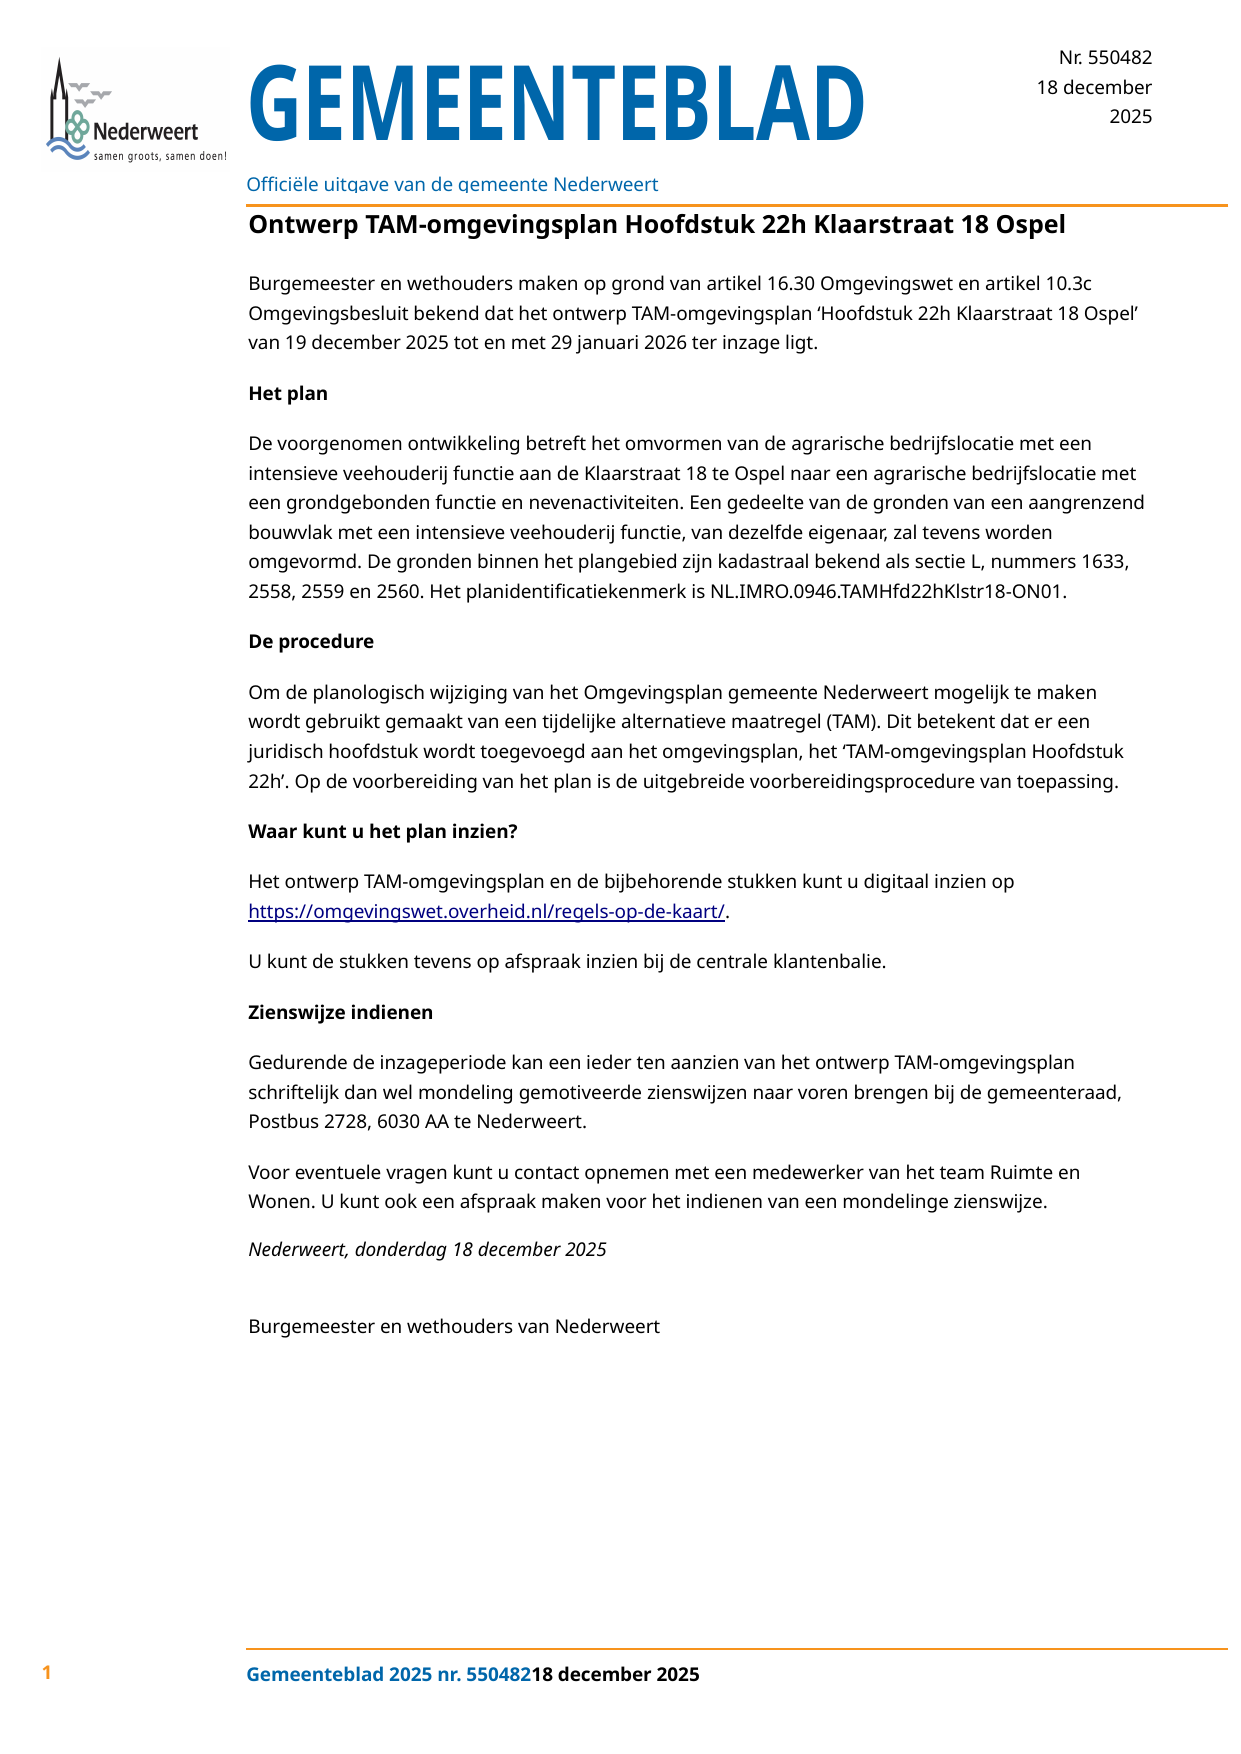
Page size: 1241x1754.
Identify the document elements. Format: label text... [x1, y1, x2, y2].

text Burgemeester en wethouders van Nederweert [248, 1314, 1152, 1339]
text De procedure [248, 629, 1152, 654]
text Nederweert, donderdag 18 december 2025 [248, 1236, 1152, 1262]
text De voorgenomen ontwikkeling betreft het omvormen van de agrarische bedrijfslocatie met een intensieve veehouderij functie aan de Klaarstraat 18 te Ospel naar een agrarische bedrijfslocatie met een grondgebonden functie en nevenactiviteiten. Een gedeelte van de gronden van een aangrenzend bouwvlak met een intensieve veehouderij functie, van dezelfde eigenaar, zal tevens worden omgevormd. De gronden binnen het plangebied zijn kadastraal bekend als sectie L, nummers 1633, 2558, 2559 en 2560. Het planidentificatiekenmerk is NL.IMRO.0946.TAMHfd22hKlstr18-ON01. [248, 430, 1152, 604]
text Het plan [248, 380, 1152, 406]
text Om de planologisch wijziging van het Omgevingsplan gemeente Nederweert mogelijk te maken wordt gebruikt gemaakt van een tijdelijke alternatieve maatregel (TAM). Dit betekent dat er een juridisch hoofdstuk wordt toegevoegd aan het omgevingsplan, het ‘TAM-omgevingsplan Hoofdstuk 22h’. Op de voorbereiding van het plan is de uitgebreide voorbereidingsprocedure van toepassing. [248, 679, 1152, 793]
text Gedurende de inzageperiode kan een ieder ten aanzien van het ontwerp TAM-omgevingsplan schriftelijk dan wel mondeling gemotiveerde zienswijzen naar voren brengen bij de gemeenteraad, Postbus 2728, 6030 AA te Nederweert. [248, 1049, 1152, 1134]
picture [41, 47, 231, 172]
text U kunt de stukken tevens op afspraak inzien bij de centrale klantenbalie. [248, 949, 1152, 974]
text Zienswijze indienen [248, 999, 1152, 1025]
text Ontwerp TAM-omgevingsplan Hoofdstuk 22h Klaarstraat 18 Ospel [248, 207, 1152, 241]
text Voor eventuele vragen kunt u contact opnemen met een medewerker van het team Ruimte en Wonen. U kunt ook een afspraak maken voor het indienen van een mondelinge zienswijze. [248, 1159, 1152, 1214]
text Waar kunt u het plan inzien? [248, 818, 1152, 844]
text Het ontwerp TAM-omgevingsplan en de bijbehorende stukken kunt u digitaal inzien op https://omgevingswet.overheid.nl/regels-op-de-kaart/. [248, 869, 1152, 924]
text Burgemeester en wethouders maken op grond van artikel 16.30 Omgevingswet en artikel 10.3c Omgevingsbesluit bekend dat het ontwerp TAM-omgevingsplan ‘Hoofdstuk 22h Klaarstraat 18 Ospel’ van 19 december 2025 tot en met 29 januari 2026 ter inzage ligt. [248, 270, 1152, 355]
